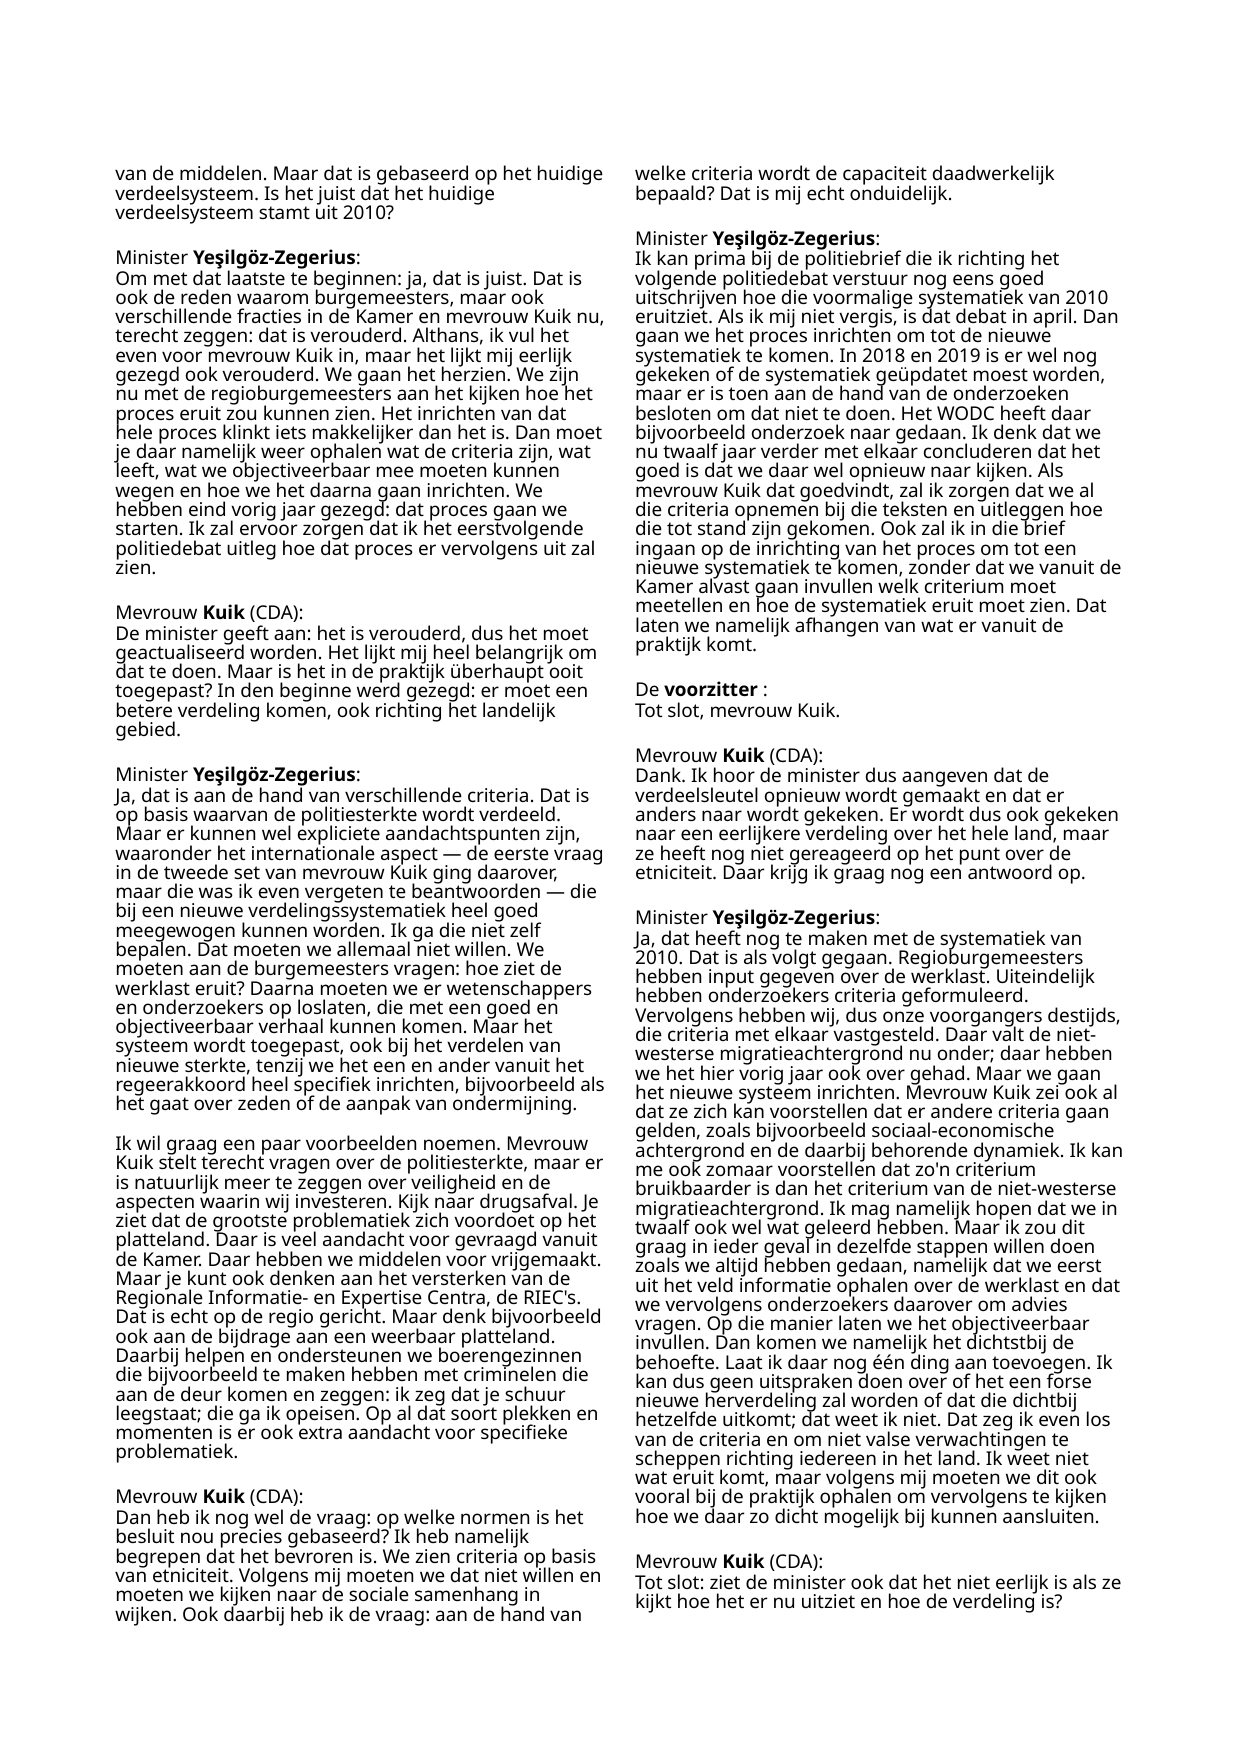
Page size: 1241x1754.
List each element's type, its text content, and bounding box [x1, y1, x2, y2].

text Minister Yeşilgöz-Zegerius: [635, 225, 1125, 250]
text van de middelen. Maar dat is gebaseerd op het huidige verdeelsysteem. Is het juist dat het huidige verdeelsysteem stamt uit 2010? [115, 165, 605, 223]
text welke criteria wordt de capaciteit daadwerkelijk bepaald? Dat is mij echt onduidelijk. [635, 165, 1125, 204]
text Ja, dat is aan de hand van verschillende criteria. Dat is op basis waarvan de politiesterkte wordt verdeeld. Maar er kunnen wel expliciete aandachtspunten zijn, waaronder het internationale aspect — de eerste vraag in de tweede set van mevrouw Kuik ging daarover, maar die was ik even vergeten te beantwoorden — die bij een nieuwe verdelingssystematiek heel goed meegewogen kunnen worden. Ik ga die niet zelf bepalen. Dat moeten we allemaal niet willen. We moeten aan de burgemeesters vragen: hoe ziet de werklast eruit? Daarna moeten we er wetenschappers en onderzoekers op loslaten, die met een goed en objectiveerbaar verhaal kunnen komen. Maar het systeem wordt toegepast, ook bij het verdelen van nieuwe sterkte, tenzij we het een en ander vanuit het regeerakkoord heel specifiek inrichten, bijvoorbeeld als het gaat over zeden of de aanpak van ondermijning. [115, 787, 605, 1114]
text Minister Yeşilgöz-Zegerius: [635, 904, 1125, 930]
text Ik kan prima bij de politiebrief die ik richting het volgende politiedebat verstuur nog eens goed uitschrijven hoe die voormalige systematiek van 2010 eruitziet. Als ik mij niet vergis, is dat debat in april. Dan gaan we het proces inrichten om tot de nieuwe systematiek te komen. In 2018 en 2019 is er wel nog gekeken of de systematiek geüpdatet moest worden, maar er is toen aan de hand van de onderzoeken besloten om dat niet te doen. Het WODC heeft daar bijvoorbeeld onderzoek naar gedaan. Ik denk dat we nu twaalf jaar verder met elkaar concluderen dat het goed is dat we daar wel opnieuw naar kijken. Als mevrouw Kuik dat goedvindt, zal ik zorgen dat we al die criteria opnemen bij die teksten en uitleggen hoe die tot stand zijn gekomen. Ook zal ik in die brief ingaan op de inrichting van het proces om tot een nieuwe systematiek te komen, zonder dat we vanuit de Kamer alvast gaan invullen welk criterium moet meetellen en hoe de systematiek eruit moet zien. Dat laten we namelijk afhangen van wat er vanuit de praktijk komt. [635, 250, 1125, 655]
text Minister Yeşilgöz-Zegerius: [115, 244, 605, 270]
text Tot slot, mevrouw Kuik. [635, 702, 1125, 721]
text De minister geeft aan: het is verouderd, dus het moet geactualiseerd worden. Het lijkt mij heel belangrijk om dat te doen. Maar is het in de praktijk überhaupt ooit toegepast? In den beginne werd gezegd: er moet een betere verdeling komen, ook richting het landelijk gebied. [115, 624, 605, 740]
text Ik wil graag een paar voorbeelden noemen. Mevrouw Kuik stelt terecht vragen over de politiesterkte, maar er is natuurlijk meer te zeggen over veiligheid en de aspecten waarin wij investeren. Kijk naar drugsafval. Je ziet dat de grootste problematiek zich voordoet op het platteland. Daar is veel aandacht voor gevraagd vanuit de Kamer. Daar hebben we middelen voor vrijgemaakt. Maar je kunt ook denken aan het versterken van de Regionale Informatie- en Expertise Centra, de RIEC's. Dat is echt op de regio gericht. Maar denk bijvoorbeeld ook aan de bijdrage aan een weerbaar platteland. Daarbij helpen en ondersteunen we boerengezinnen die bijvoorbeeld te maken hebben met criminelen die aan de deur komen en zeggen: ik zeg dat je schuur leegstaat; die ga ik opeisen. Op al dat soort plekken en momenten is er ook extra aandacht voor specifieke problematiek. [115, 1135, 605, 1463]
text Dank. Ik hoor de minister dus aangeven dat de verdeelsleutel opnieuw wordt gemaakt en dat er anders naar wordt gekeken. Er wordt dus ook gekeken naar een eerlijkere verdeling over het hele land, maar ze heeft nog niet gereageerd op het punt over de etniciteit. Daar krijg ik graag nog een antwoord op. [635, 767, 1125, 883]
text Mevrouw Kuik (CDA): [635, 1548, 1125, 1574]
text Tot slot: ziet de minister ook dat het niet eerlijk is als ze kijkt hoe het er nu uitziet en hoe de verdeling is? [635, 1574, 1125, 1612]
text Minister Yeşilgöz-Zegerius: [115, 761, 605, 787]
text Mevrouw Kuik (CDA): [635, 742, 1125, 767]
text Mevrouw Kuik (CDA): [115, 1483, 605, 1509]
text Om met dat laatste te beginnen: ja, dat is juist. Dat is ook de reden waarom burgemeesters, maar ook verschillende fracties in de Kamer en mevrouw Kuik nu, terecht zeggen: dat is verouderd. Althans, ik vul het even voor mevrouw Kuik in, maar het lijkt mij eerlijk gezegd ook verouderd. We gaan het herzien. We zijn nu met de regioburgemeesters aan het kijken hoe het proces eruit zou kunnen zien. Het inrichten van dat hele proces klinkt iets makkelijker dan het is. Dan moet je daar namelijk weer ophalen wat de criteria zijn, wat leeft, wat we objectiveerbaar mee moeten kunnen wegen en hoe we het daarna gaan inrichten. We hebben eind vorig jaar gezegd: dat proces gaan we starten. Ik zal ervoor zorgen dat ik het eerstvolgende politiedebat uitleg hoe dat proces er vervolgens uit zal zien. [115, 270, 605, 578]
text De voorzitter : [635, 676, 1125, 702]
text Ja, dat heeft nog te maken met de systematiek van 2010. Dat is als volgt gegaan. Regioburgemeesters hebben input gegeven over de werklast. Uiteindelijk hebben onderzoekers criteria geformuleerd. Vervolgens hebben wij, dus onze voorgangers destijds, die criteria met elkaar vastgesteld. Daar valt de niet-westerse migratieachtergrond nu onder; daar hebben we het hier vorig jaar ook over gehad. Maar we gaan het nieuwe systeem inrichten. Mevrouw Kuik zei ook al dat ze zich kan voorstellen dat er andere criteria gaan gelden, zoals bijvoorbeeld sociaal-economische achtergrond en de daarbij behorende dynamiek. Ik kan me ook zomaar voorstellen dat zo'n criterium bruikbaarder is dan het criterium van de niet-westerse migratieachtergrond. Ik mag namelijk hopen dat we in twaalf ook wel wat geleerd hebben. Maar ik zou dit graag in ieder geval in dezelfde stappen willen doen zoals we altijd hebben gedaan, namelijk dat we eerst uit het veld informatie ophalen over de werklast en dat we vervolgens onderzoekers daarover om advies vragen. Op die manier laten we het objectiveerbaar invullen. Dan komen we namelijk het dichtstbij de behoefte. Laat ik daar nog één ding aan toevoegen. Ik kan dus geen uitspraken doen over of het een forse nieuwe herverdeling zal worden of dat die dichtbij hetzelfde uitkomt; dat weet ik niet. Dat zeg ik even los van de criteria en om niet valse verwachtingen te scheppen richting iedereen in het land. Ik weet niet wat eruit komt, maar volgens mij moeten we dit ook vooral bij de praktijk ophalen om vervolgens te kijken hoe we daar zo dicht mogelijk bij kunnen aansluiten. [635, 930, 1125, 1527]
text Mevrouw Kuik (CDA): [115, 599, 605, 624]
text Dan heb ik nog wel de vraag: op welke normen is het besluit nou precies gebaseerd? Ik heb namelijk begrepen dat het bevroren is. We zien criteria op basis van etniciteit. Volgens mij moeten we dat niet willen en moeten we kijken naar de sociale samenhang in wijken. Ook daarbij heb ik de vraag: aan de hand van [115, 1509, 605, 1625]
